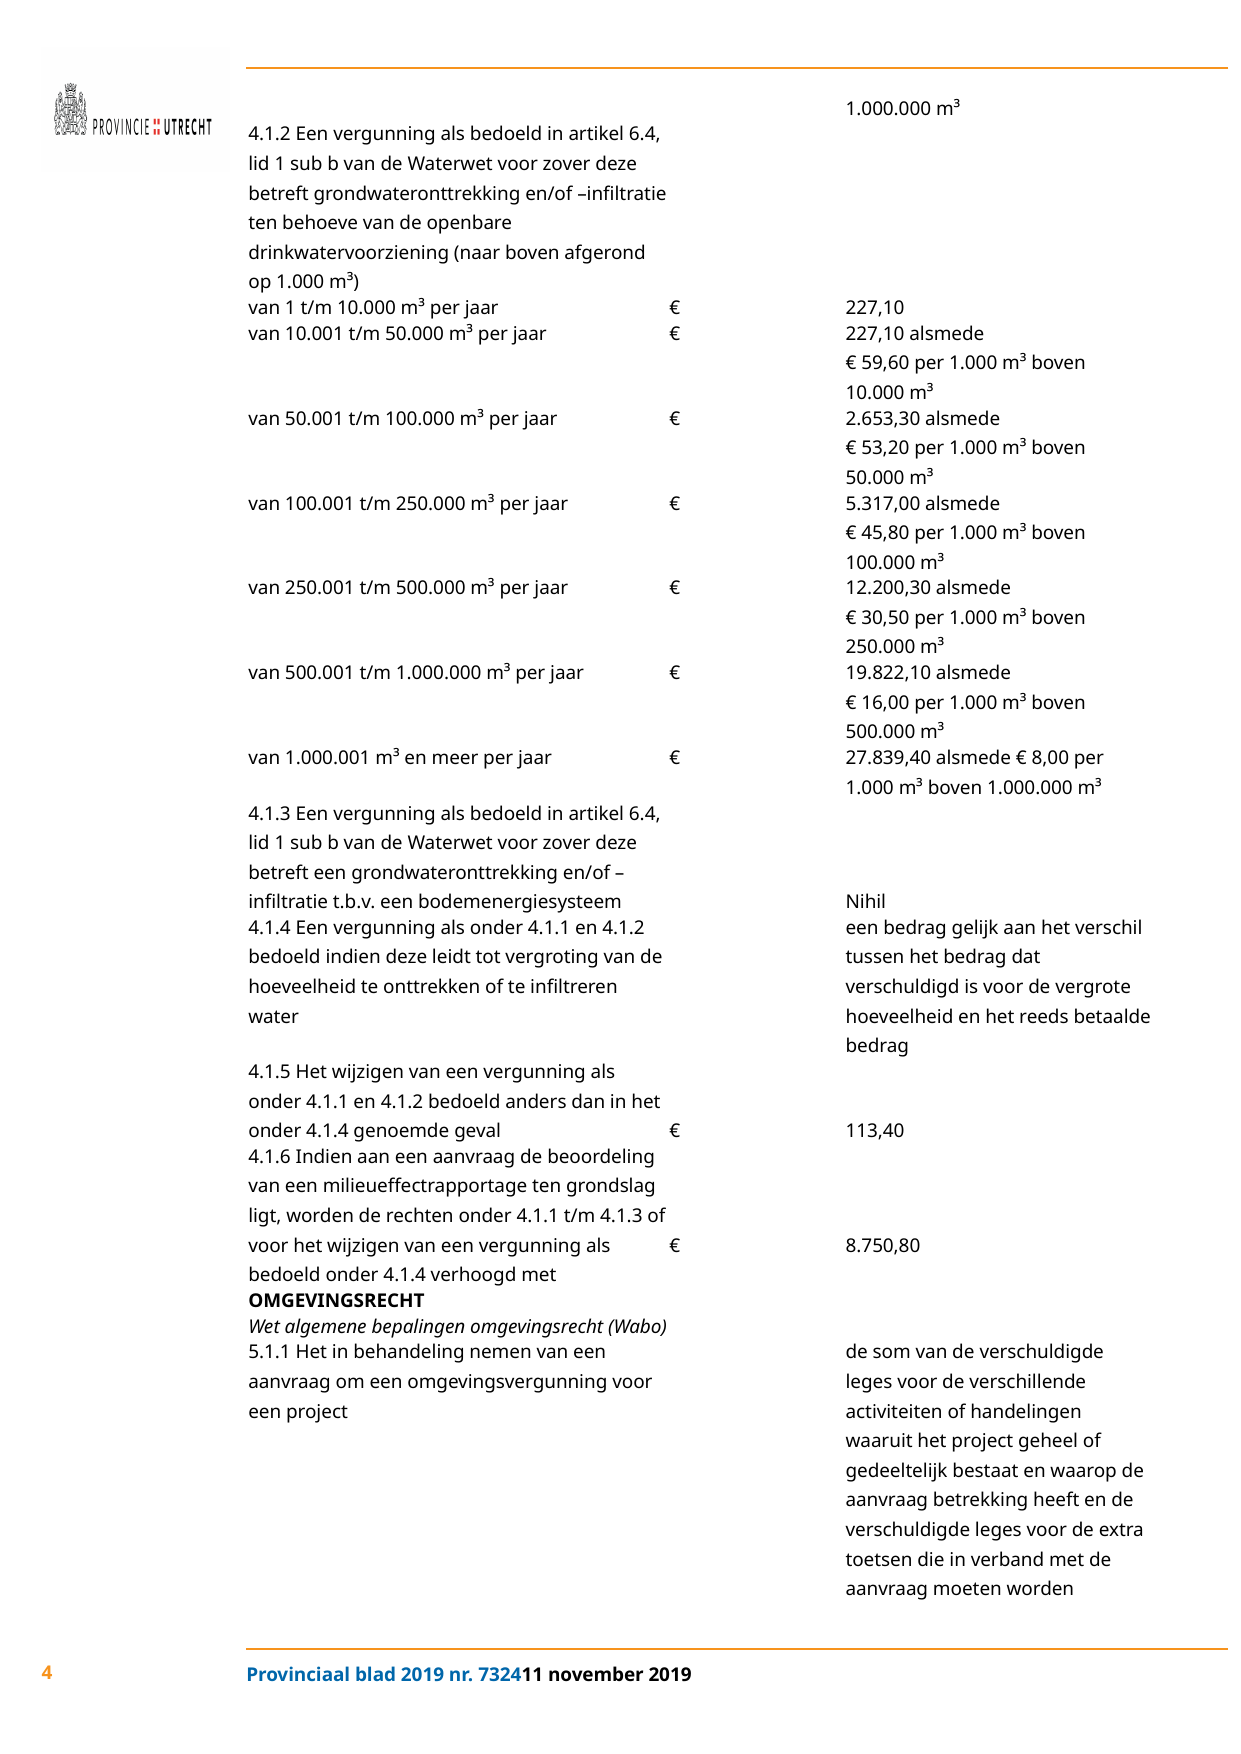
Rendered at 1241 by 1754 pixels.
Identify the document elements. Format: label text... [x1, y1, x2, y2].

table_cell 27.839,40 alsmede € 8,00 per 1.000 m³ boven 1.000.000 m³ [845, 744, 1152, 800]
table_cell 4.1.3 Een vergunning als bedoeld in artikel 6.4, lid 1 sub b van de Waterwet voor zover deze betreft een grondwateronttrekking en/of –infiltratie t.b.v. een bodemenergiesysteem [248, 800, 669, 914]
table_cell € [669, 575, 845, 659]
table_cell € [669, 320, 845, 405]
table_cell van 50.001 t/m 100.000 m³ per jaar [248, 405, 669, 490]
table_cell [669, 914, 845, 1058]
table_cell € [669, 744, 845, 800]
table_cell OMGEVINGSRECHT [248, 1287, 669, 1313]
table_cell [845, 121, 1152, 294]
table_cell € [669, 660, 845, 744]
table_cell 4.1.2 Een vergunning als bedoeld in artikel 6.4, lid 1 sub b van de Waterwet voor zover deze betreft grondwateronttrekking en/of –infiltratie ten behoeve van de openbare drinkwatervoorziening (naar boven afgerond op 1.000 m³) [248, 121, 669, 294]
table_cell € [669, 1058, 845, 1143]
table_cell 5.1.1 Het in behandeling nemen van een aanvraag om een omgevingsvergunning voor een project [248, 1339, 669, 1601]
table_cell [669, 121, 845, 294]
table_cell van 500.001 t/m 1.000.000 m³ per jaar [248, 660, 669, 744]
table_cell [845, 1287, 1152, 1313]
table_cell 4.1.4 Een vergunning als onder 4.1.1 en 4.1.2 bedoeld indien deze leidt tot vergroting van de hoeveelheid te onttrekken of te infiltreren water [248, 914, 669, 1058]
table_cell 4.1.5 Het wijzigen van een vergunning als onder 4.1.1 en 4.1.2 bedoeld anders dan in het onder 4.1.4 genoemde geval [248, 1058, 669, 1143]
table_cell 113,40 [845, 1058, 1152, 1143]
table_cell een bedrag gelijk aan het verschil tussen het bedrag dat verschuldigd is voor de vergrote hoeveelheid en het reeds betaalde bedrag [845, 914, 1152, 1058]
picture [41, 47, 231, 172]
table_cell van 1.000.001 m³ en meer per jaar [248, 744, 669, 800]
table_cell van 1 t/m 10.000 m³ per jaar [248, 294, 669, 320]
table_cell 8.750,80 [845, 1143, 1152, 1287]
table_cell € [669, 294, 845, 320]
table_cell van 100.001 t/m 250.000 m³ per jaar [248, 490, 669, 574]
table_cell van 10.001 t/m 50.000 m³ per jaar [248, 320, 669, 405]
table_cell [248, 95, 669, 121]
table_cell 19.822,10 alsmede € 16,00 per 1.000 m³ boven 500.000 m³ [845, 660, 1152, 744]
table_cell Wet algemene bepalingen omgevingsrecht (Wabo) [248, 1313, 669, 1339]
table_cell de som van de verschuldigde leges voor de verschillende activiteiten of handelingen waaruit het project geheel of gedeeltelijk bestaat en waarop de aanvraag betrekking heeft en de verschuldigde leges voor de extra toetsen die in verband met de aanvraag moeten worden [845, 1339, 1152, 1601]
table_cell 12.200,30 alsmede € 30,50 per 1.000 m³ boven 250.000 m³ [845, 575, 1152, 659]
table_cell € [669, 1143, 845, 1287]
table_cell € [669, 405, 845, 490]
table_cell [669, 1287, 845, 1313]
table_cell [669, 1313, 845, 1339]
table_cell [669, 1339, 845, 1601]
table_cell [669, 800, 845, 914]
table_cell [669, 95, 845, 121]
table_cell 5.317,00 alsmede € 45,80 per 1.000 m³ boven 100.000 m³ [845, 490, 1152, 574]
table_cell 4.1.6 Indien aan een aanvraag de beoordeling van een milieueffectrapportage ten grondslag ligt, worden de rechten onder 4.1.1 t/m 4.1.3 of voor het wijzigen van een vergunning als bedoeld onder 4.1.4 verhoogd met [248, 1143, 669, 1287]
table_cell € [669, 490, 845, 574]
table_cell 227,10 [845, 294, 1152, 320]
table_cell 227,10 alsmede € 59,60 per 1.000 m³ boven 10.000 m³ [845, 320, 1152, 405]
table_cell van 250.001 t/m 500.000 m³ per jaar [248, 575, 669, 659]
table_cell [845, 1313, 1152, 1339]
table_cell Nihil [845, 800, 1152, 914]
table_cell 1.000.000 m³ [845, 95, 1152, 121]
table_cell 2.653,30 alsmede € 53,20 per 1.000 m³ boven 50.000 m³ [845, 405, 1152, 490]
